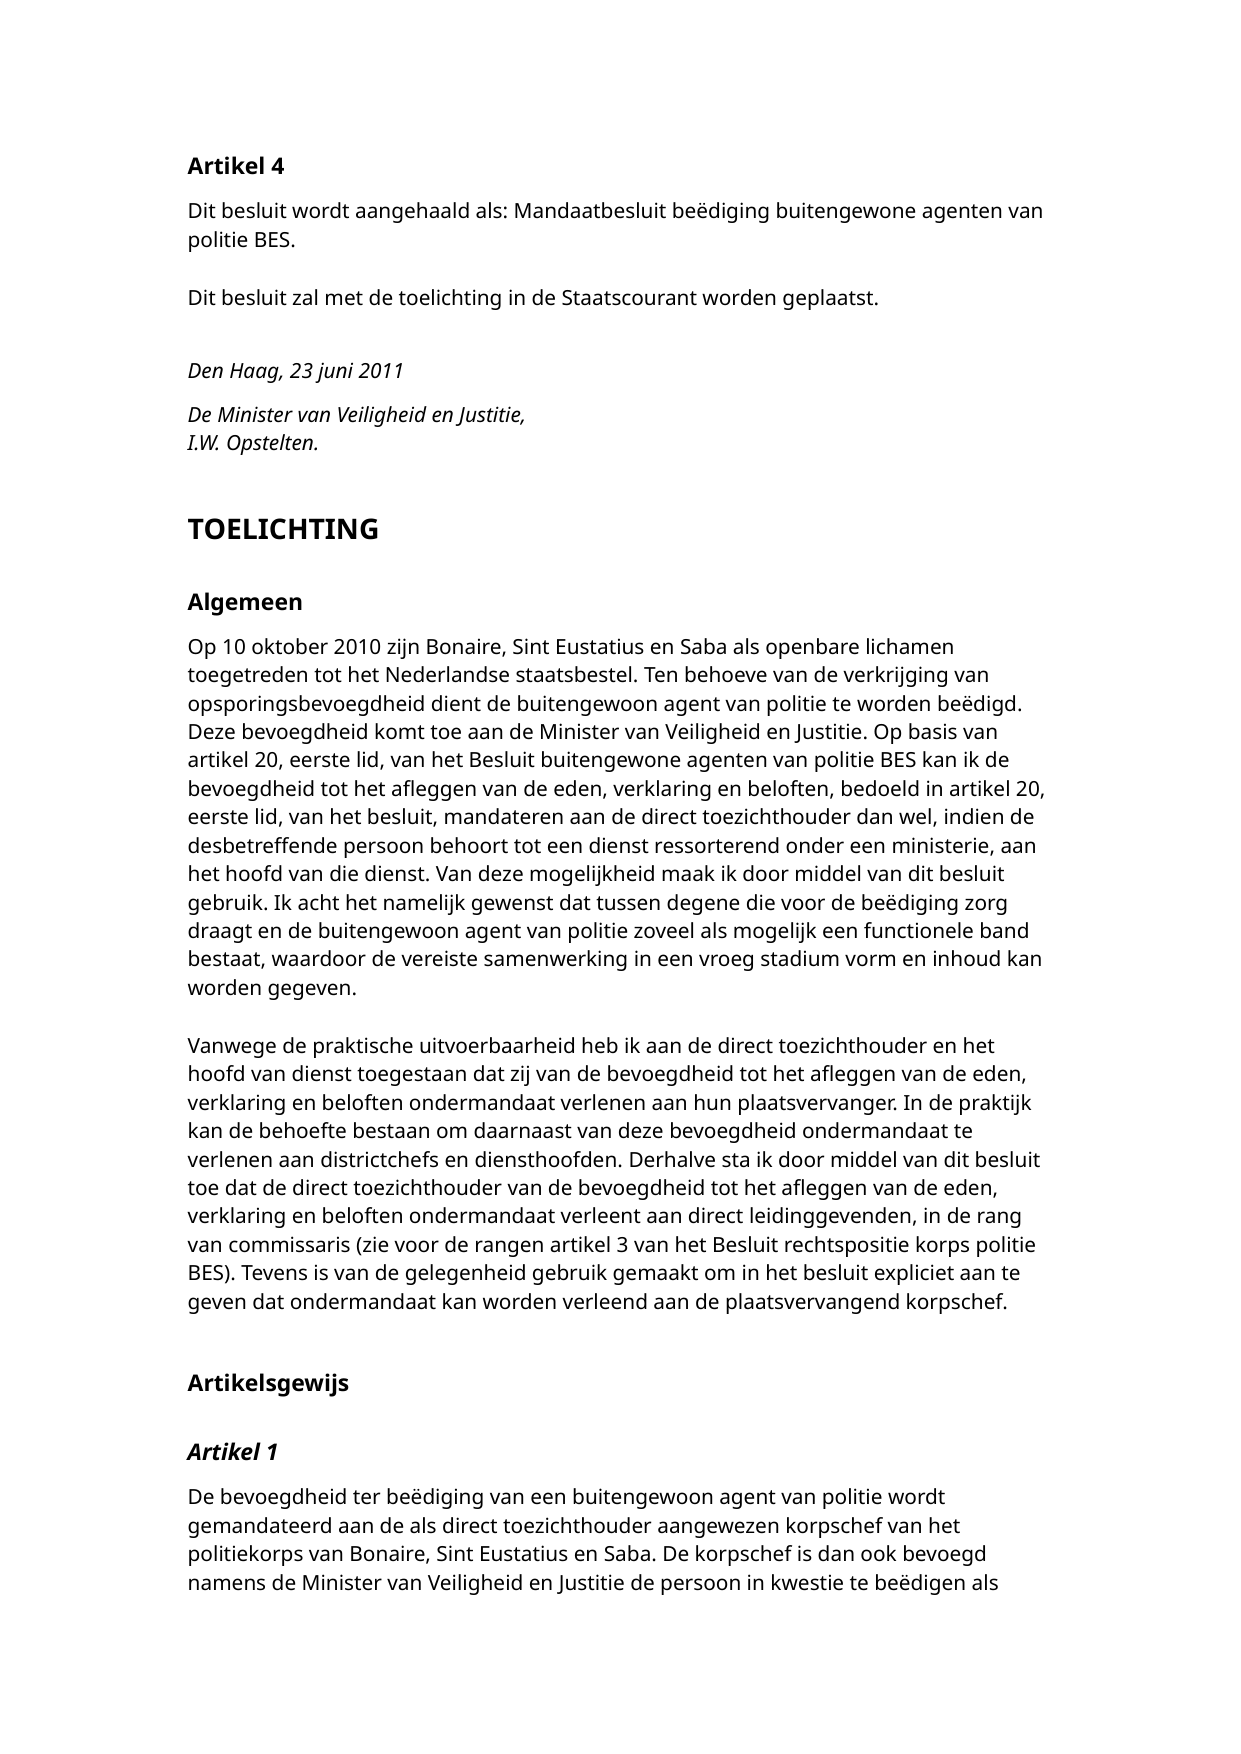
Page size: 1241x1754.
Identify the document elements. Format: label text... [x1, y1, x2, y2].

text Den Haag, 23 juni 2011 [187, 357, 1053, 385]
text De Minister van Veiligheid en Justitie, [187, 400, 1053, 428]
text De bevoegdheid ter beëdiging van een buitengewoon agent van politie wordt gemandateerd aan de als direct toezichthouder aangewezen korpschef van het politiekorps van Bonaire, Sint Eustatius en Saba. De korpschef is dan ook bevoegd namens de Minister van Veiligheid en Justitie de persoon in kwestie te beëdigen als [187, 1482, 1053, 1596]
subtitle Algemeen [187, 586, 1053, 617]
subtitle Artikel 4 [187, 150, 1053, 181]
text I.W. Opstelten. [187, 428, 1053, 457]
text Dit besluit wordt aangehaald als: Mandaatbesluit beëdiging buitengewone agenten van politie BES. [187, 196, 1053, 253]
text Dit besluit zal met de toelichting in de Staatscourant worden geplaatst. [187, 283, 1053, 312]
subtitle Artikelsgewijs [187, 1367, 1053, 1398]
text Op 10 oktober 2010 zijn Bonaire, Sint Eustatius en Saba als openbare lichamen toegetreden tot het Nederlandse staatsbestel. Ten behoeve van de verkrijging van opsporingsbevoegdheid dient de buitengewoon agent van politie te worden beëdigd. Deze bevoegdheid komt toe aan de Minister van Veiligheid en Justitie. Op basis van artikel 20, eerste lid, van het Besluit buitengewone agenten van politie BES kan ik de bevoegdheid tot het afleggen van de eden, verklaring en beloften, bedoeld in artikel 20, eerste lid, van het besluit, mandateren aan de direct toezichthouder dan wel, indien de desbetreffende persoon behoort tot een dienst ressorterend onder een ministerie, aan het hoofd van die dienst. Van deze mogelijkheid maak ik door middel van dit besluit gebruik. Ik acht het namelijk gewenst dat tussen degene die voor de beëdiging zorg draagt en de buitengewoon agent van politie zoveel als mogelijk een functionele band bestaat, waardoor de vereiste samenwerking in een vroeg stadium vorm en inhoud kan worden gegeven. [187, 632, 1053, 1001]
subtitle Artikel 1 [187, 1436, 1053, 1467]
text Vanwege de praktische uitvoerbaarheid heb ik aan de direct toezichthouder en het hoofd van dienst toegestaan dat zij van de bevoegdheid tot het afleggen van de eden, verklaring en beloften ondermandaat verlenen aan hun plaatsvervanger. In de praktijk kan de behoefte bestaan om daarnaast van deze bevoegdheid ondermandaat te verlenen aan districtchefs en diensthoofden. Derhalve sta ik door middel van dit besluit toe dat de direct toezichthouder van de bevoegdheid tot het afleggen van de eden, verklaring en beloften ondermandaat verleent aan direct leidinggevenden, in de rang van commissaris (zie voor de rangen artikel 3 van het Besluit rechtspositie korps politie BES). Tevens is van de gelegenheid gebruik gemaakt om in het besluit expliciet aan te geven dat ondermandaat kan worden verleend aan de plaatsvervangend korpschef. [187, 1031, 1053, 1315]
subtitle TOELICHTING [187, 509, 1053, 548]
